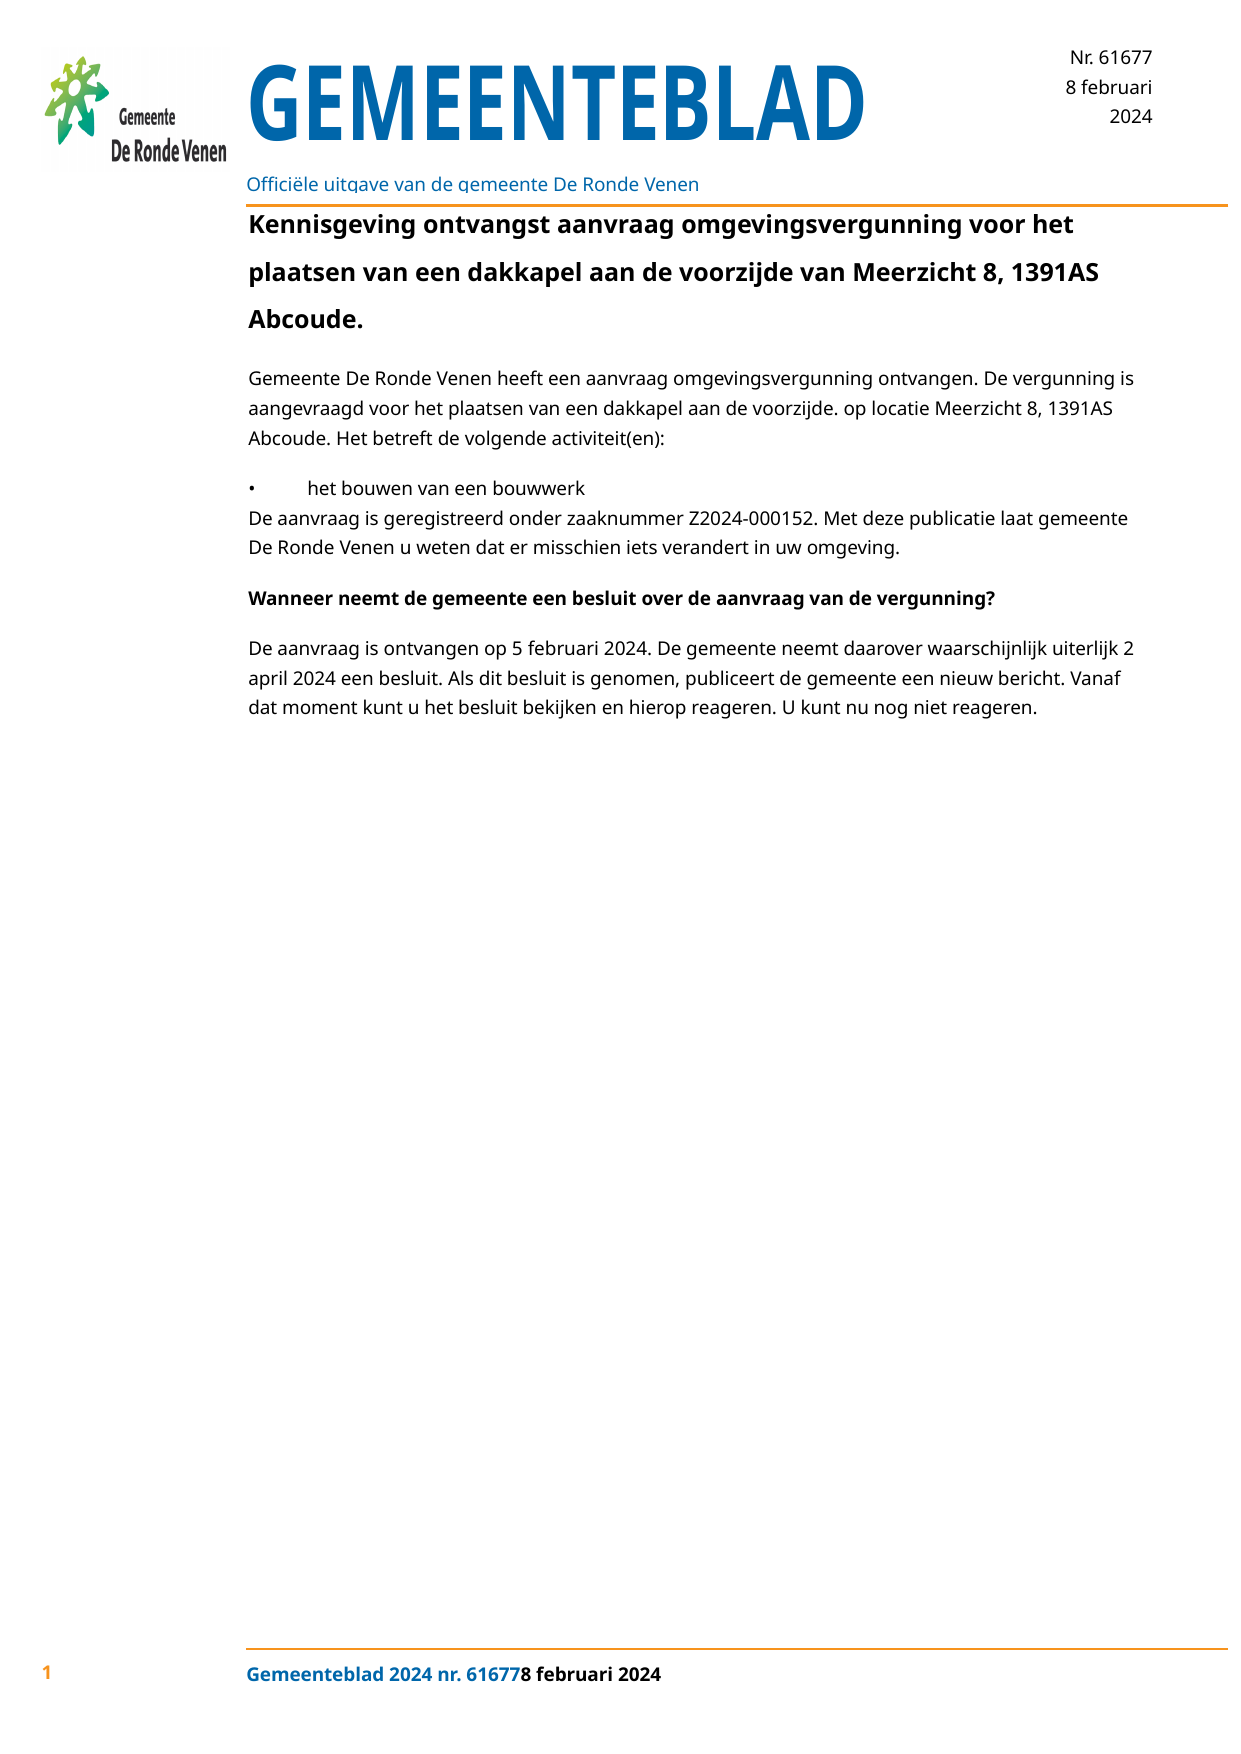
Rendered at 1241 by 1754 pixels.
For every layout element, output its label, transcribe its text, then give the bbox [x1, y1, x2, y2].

text Wanneer neemt de gemeente een besluit over de aanvraag van de vergunning? [248, 585, 1152, 610]
text Kennisgeving ontvangst aanvraag omgevingsvergunning voor het plaatsen van een dakkapel aan de voorzijde van Meerzicht 8, 1391AS Abcoude. [248, 207, 1152, 336]
text De aanvraag is ontvangen op 5 februari 2024. De gemeente neemt daarover waarschijnlijk uiterlijk 2 april 2024 een besluit. Als dit besluit is genomen, publiceert de gemeente een nieuw bericht. Vanaf dat moment kunt u het besluit bekijken en hierop reageren. U kunt nu nog niet reageren. [248, 635, 1152, 720]
list het bouwen van een bouwwerk [248, 475, 1152, 501]
text De aanvraag is geregistreerd onder zaaknummer Z2024-000152. Met deze publicatie laat gemeente De Ronde Venen u weten dat er misschien iets verandert in uw omgeving. [248, 505, 1152, 560]
picture [41, 47, 231, 172]
text Gemeente De Ronde Venen heeft een aanvraag omgevingsvergunning ontvangen. De vergunning is aangevraagd voor het plaatsen van een dakkapel aan de voorzijde. op locatie Meerzicht 8, 1391AS Abcoude. Het betreft de volgende activiteit(en): [248, 366, 1152, 450]
